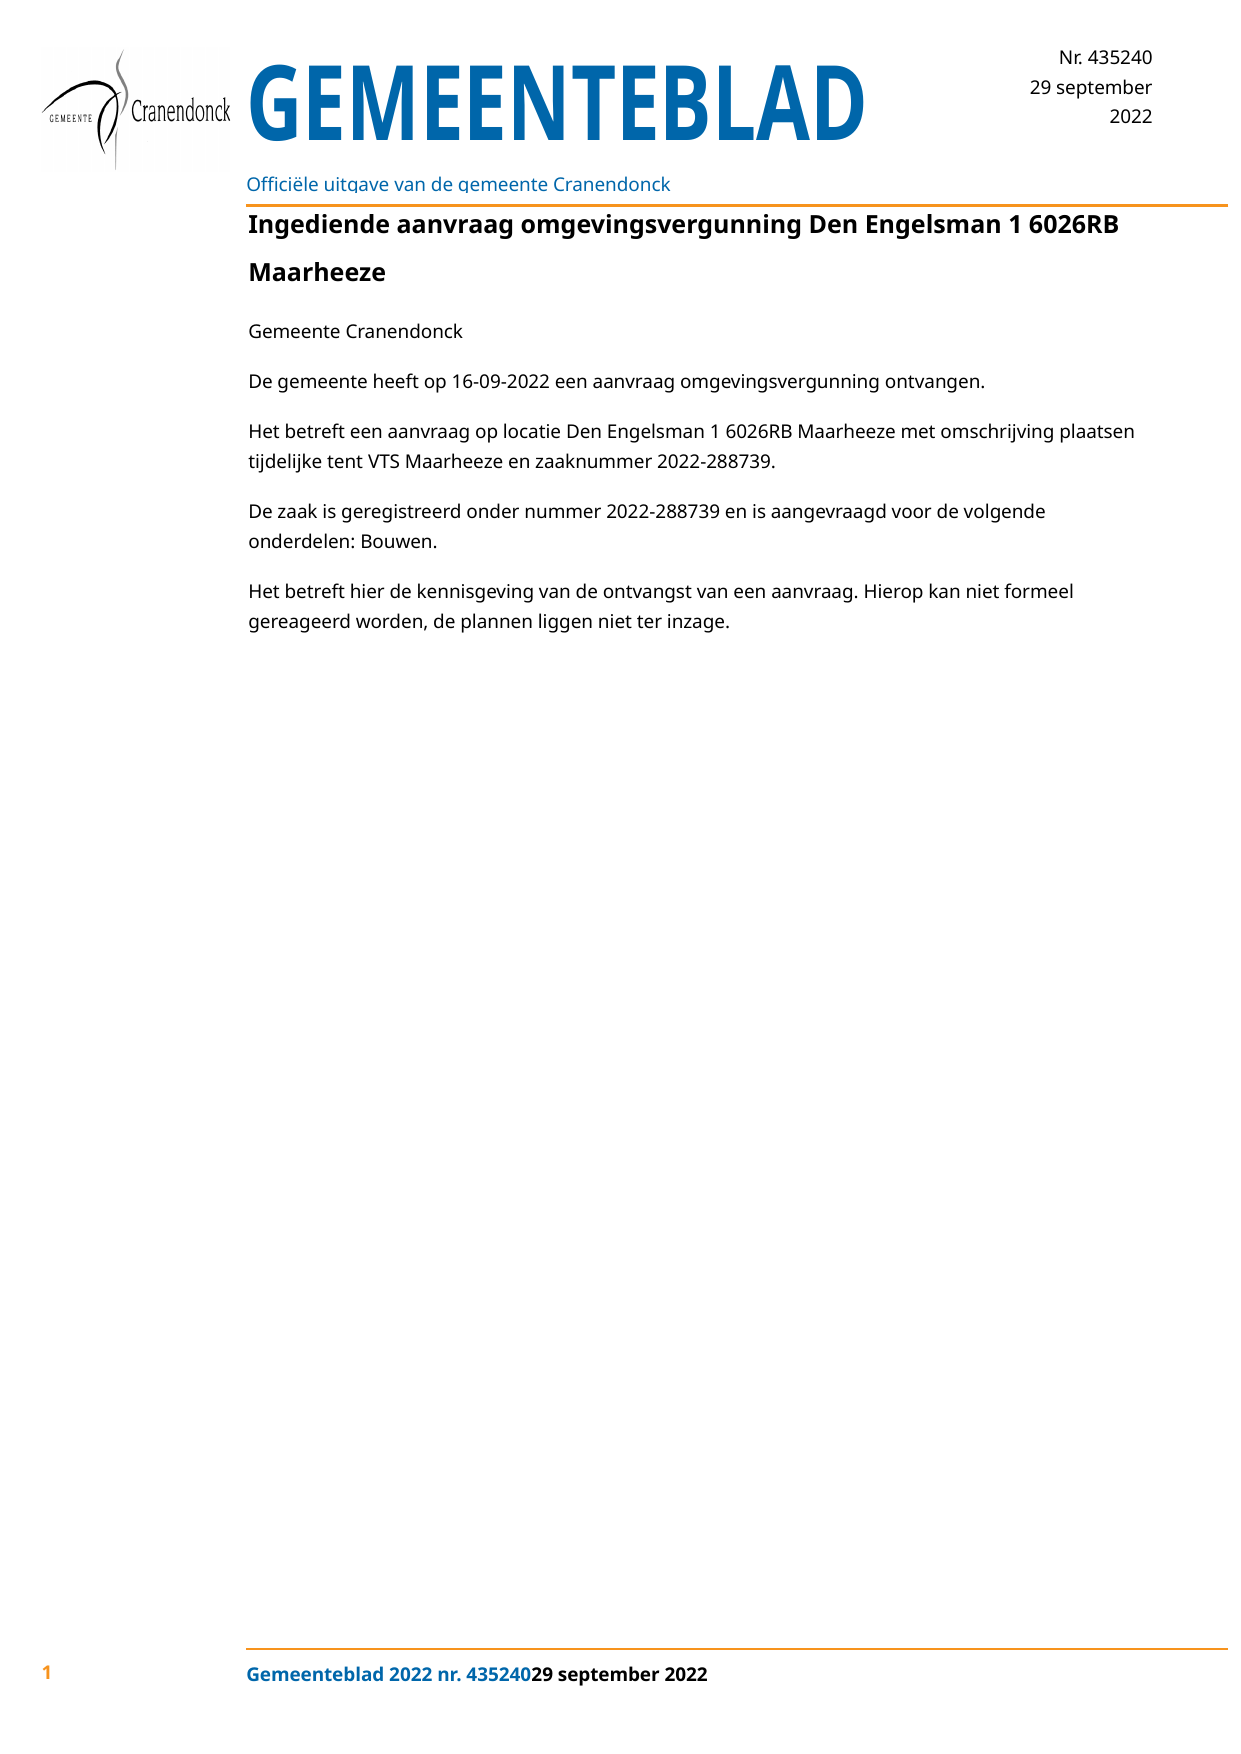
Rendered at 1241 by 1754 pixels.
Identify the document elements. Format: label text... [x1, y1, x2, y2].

text Ingediende aanvraag omgevingsvergunning Den Engelsman 1 6026RB Maarheeze [248, 207, 1152, 288]
text Het betreft een aanvraag op locatie Den Engelsman 1 6026RB Maarheeze met omschrijving plaatsen tijdelijke tent VTS Maarheeze en zaaknummer 2022-288739. [248, 419, 1152, 474]
picture [41, 47, 231, 172]
text De gemeente heeft op 16-09-2022 een aanvraag omgevingsvergunning ontvangen. [248, 368, 1152, 394]
text Gemeente Cranendonck [248, 318, 1152, 344]
text Het betreft hier de kennisgeving van de ontvangst van een aanvraag. Hierop kan niet formeel gereageerd worden, de plannen liggen niet ter inzage. [248, 579, 1152, 634]
text De zaak is geregistreerd onder nummer 2022-288739 en is aangevraagd voor de volgende onderdelen: Bouwen. [248, 499, 1152, 554]
